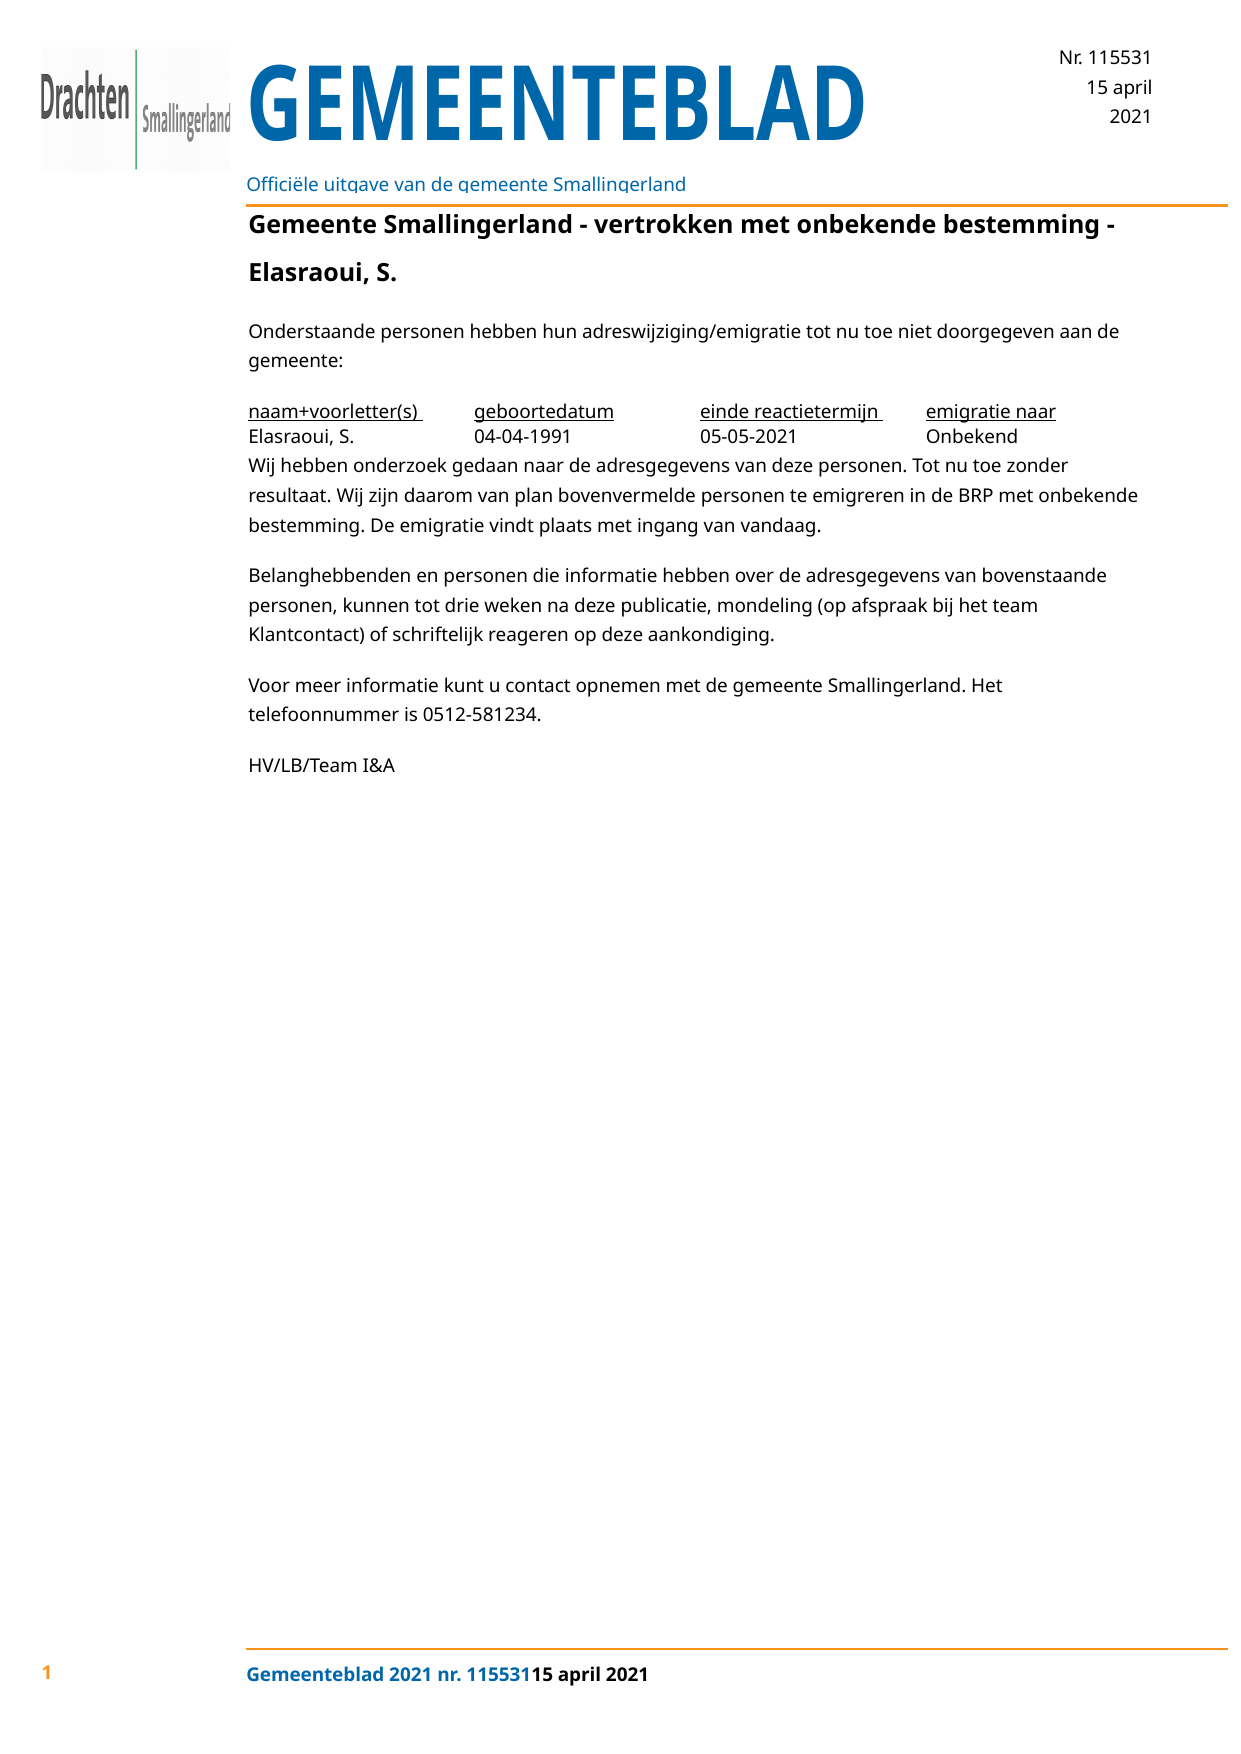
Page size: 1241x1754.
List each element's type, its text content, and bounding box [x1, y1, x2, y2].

text Onderstaande personen hebben hun adreswijziging/emigratie tot nu toe niet doorgegeven aan de gemeente: [248, 318, 1152, 373]
table_header geboortedatum [474, 398, 700, 424]
text Belanghebbenden en personen die informatie hebben over de adresgegevens van bovenstaande personen, kunnen tot drie weken na deze publicatie, mondeling (op afspraak bij het team Klantcontact) of schriftelijk reageren op deze aankondiging. [248, 562, 1152, 647]
table_header naam+voorletter(s) [248, 398, 474, 424]
table_header einde reactietermijn [700, 398, 926, 424]
text Gemeente Smallingerland - vertrokken met onbekende bestemming - Elasraoui, S. [248, 207, 1152, 288]
picture [41, 47, 231, 172]
table_cell 05-05-2021 [700, 424, 926, 449]
table_cell 04-04-1991 [474, 424, 700, 449]
text Voor meer informatie kunt u contact opnemen met de gemeente Smallingerland. Het telefoonnummer is 0512-581234. [248, 672, 1152, 727]
text HV/LB/Team I&A [248, 752, 1152, 778]
table_header emigratie naar [926, 398, 1152, 424]
text Wij hebben onderzoek gedaan naar de adresgegevens van deze personen. Tot nu toe zonder resultaat. Wij zijn daarom van plan bovenvermelde personen te emigreren in de BRP met onbekende bestemming. De emigratie vindt plaats met ingang van vandaag. [248, 453, 1152, 538]
table_cell Onbekend [926, 424, 1152, 449]
table_cell Elasraoui, S. [248, 424, 474, 449]
